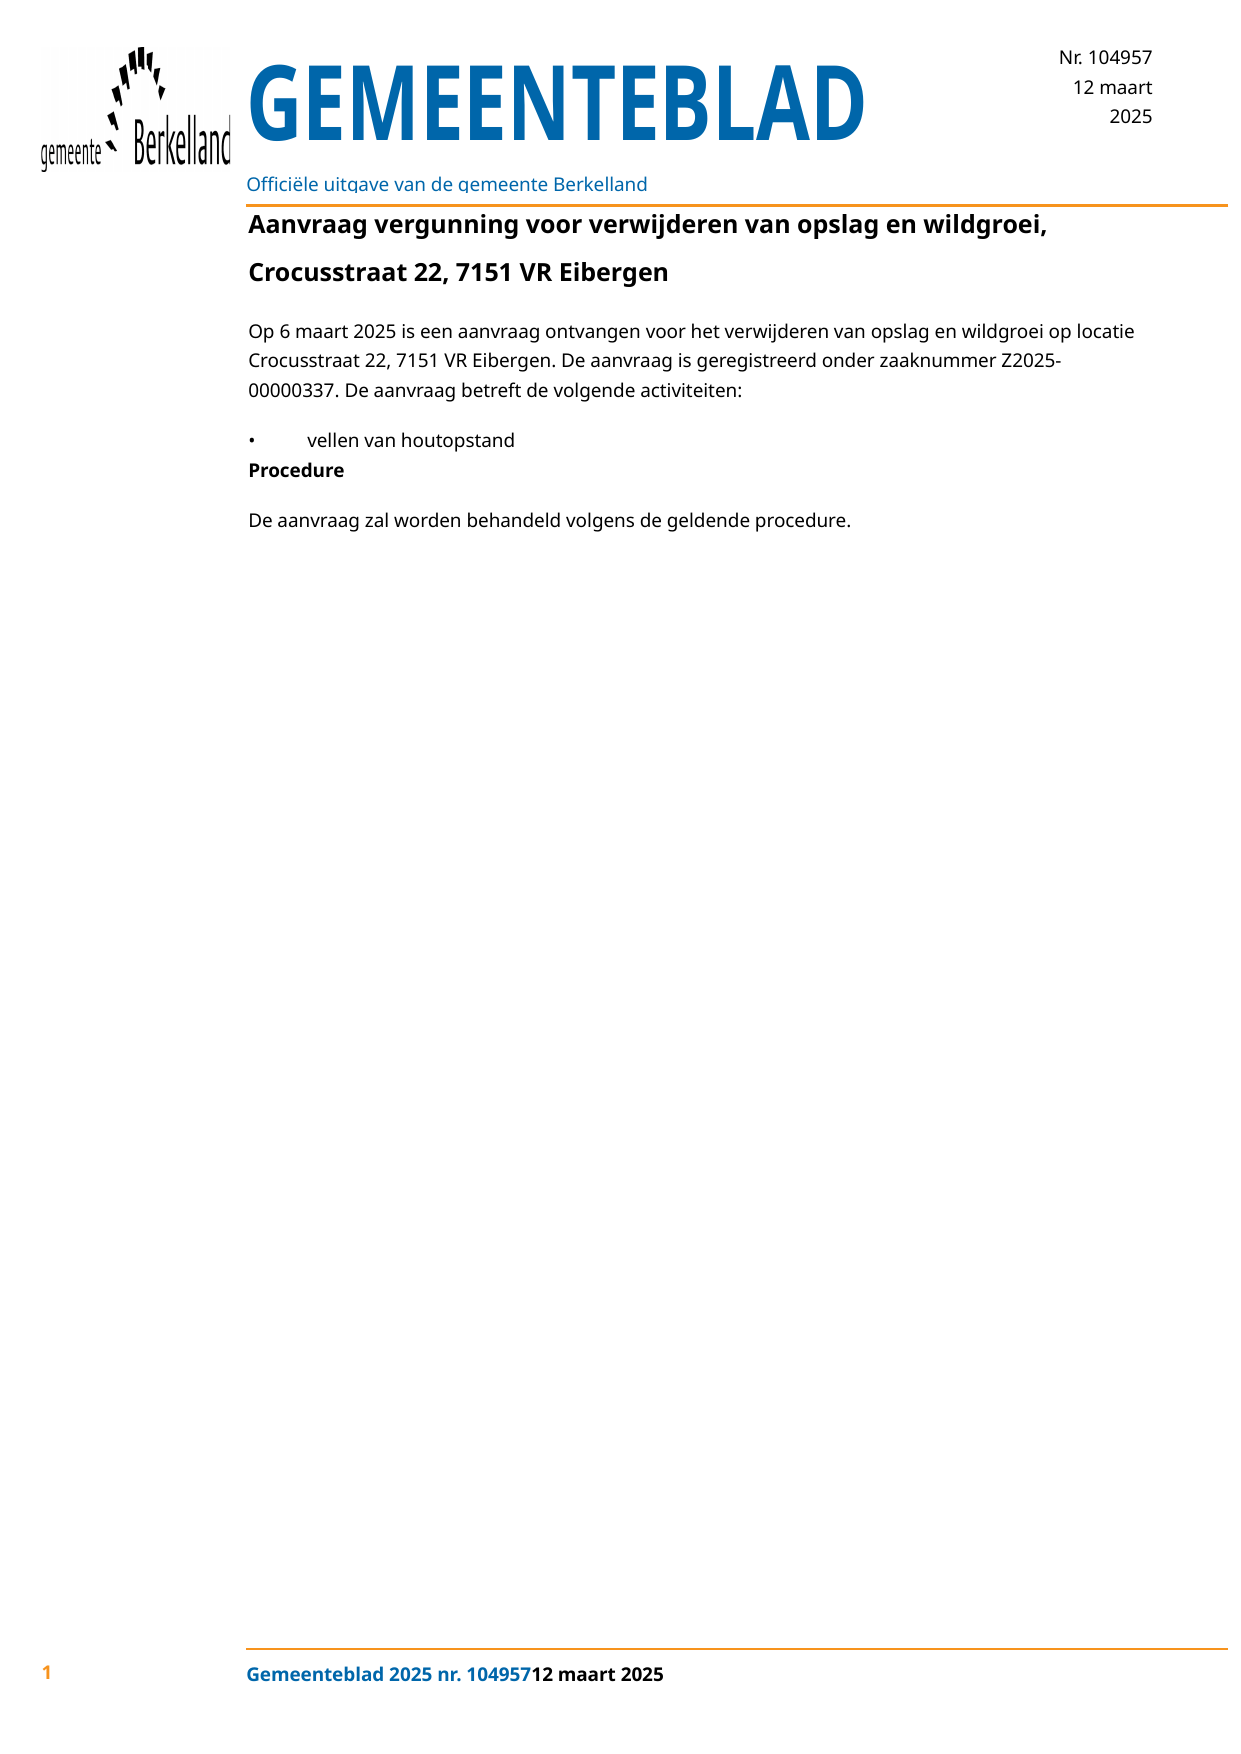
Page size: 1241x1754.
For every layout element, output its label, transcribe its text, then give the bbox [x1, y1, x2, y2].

text De aanvraag zal worden behandeld volgens de geldende procedure. [248, 507, 1152, 533]
text Procedure [248, 457, 1152, 483]
text Aanvraag vergunning voor verwijderen van opslag en wildgroei, Crocusstraat 22, 7151 VR Eibergen [248, 207, 1152, 288]
list vellen van houtopstand [248, 427, 1152, 453]
text Op 6 maart 2025 is een aanvraag ontvangen voor het verwijderen van opslag en wildgroei op locatie Crocusstraat 22, 7151 VR Eibergen. De aanvraag is geregistreerd onder zaaknummer Z2025-00000337. De aanvraag betreft de volgende activiteiten: [248, 318, 1152, 403]
picture [41, 47, 231, 172]
